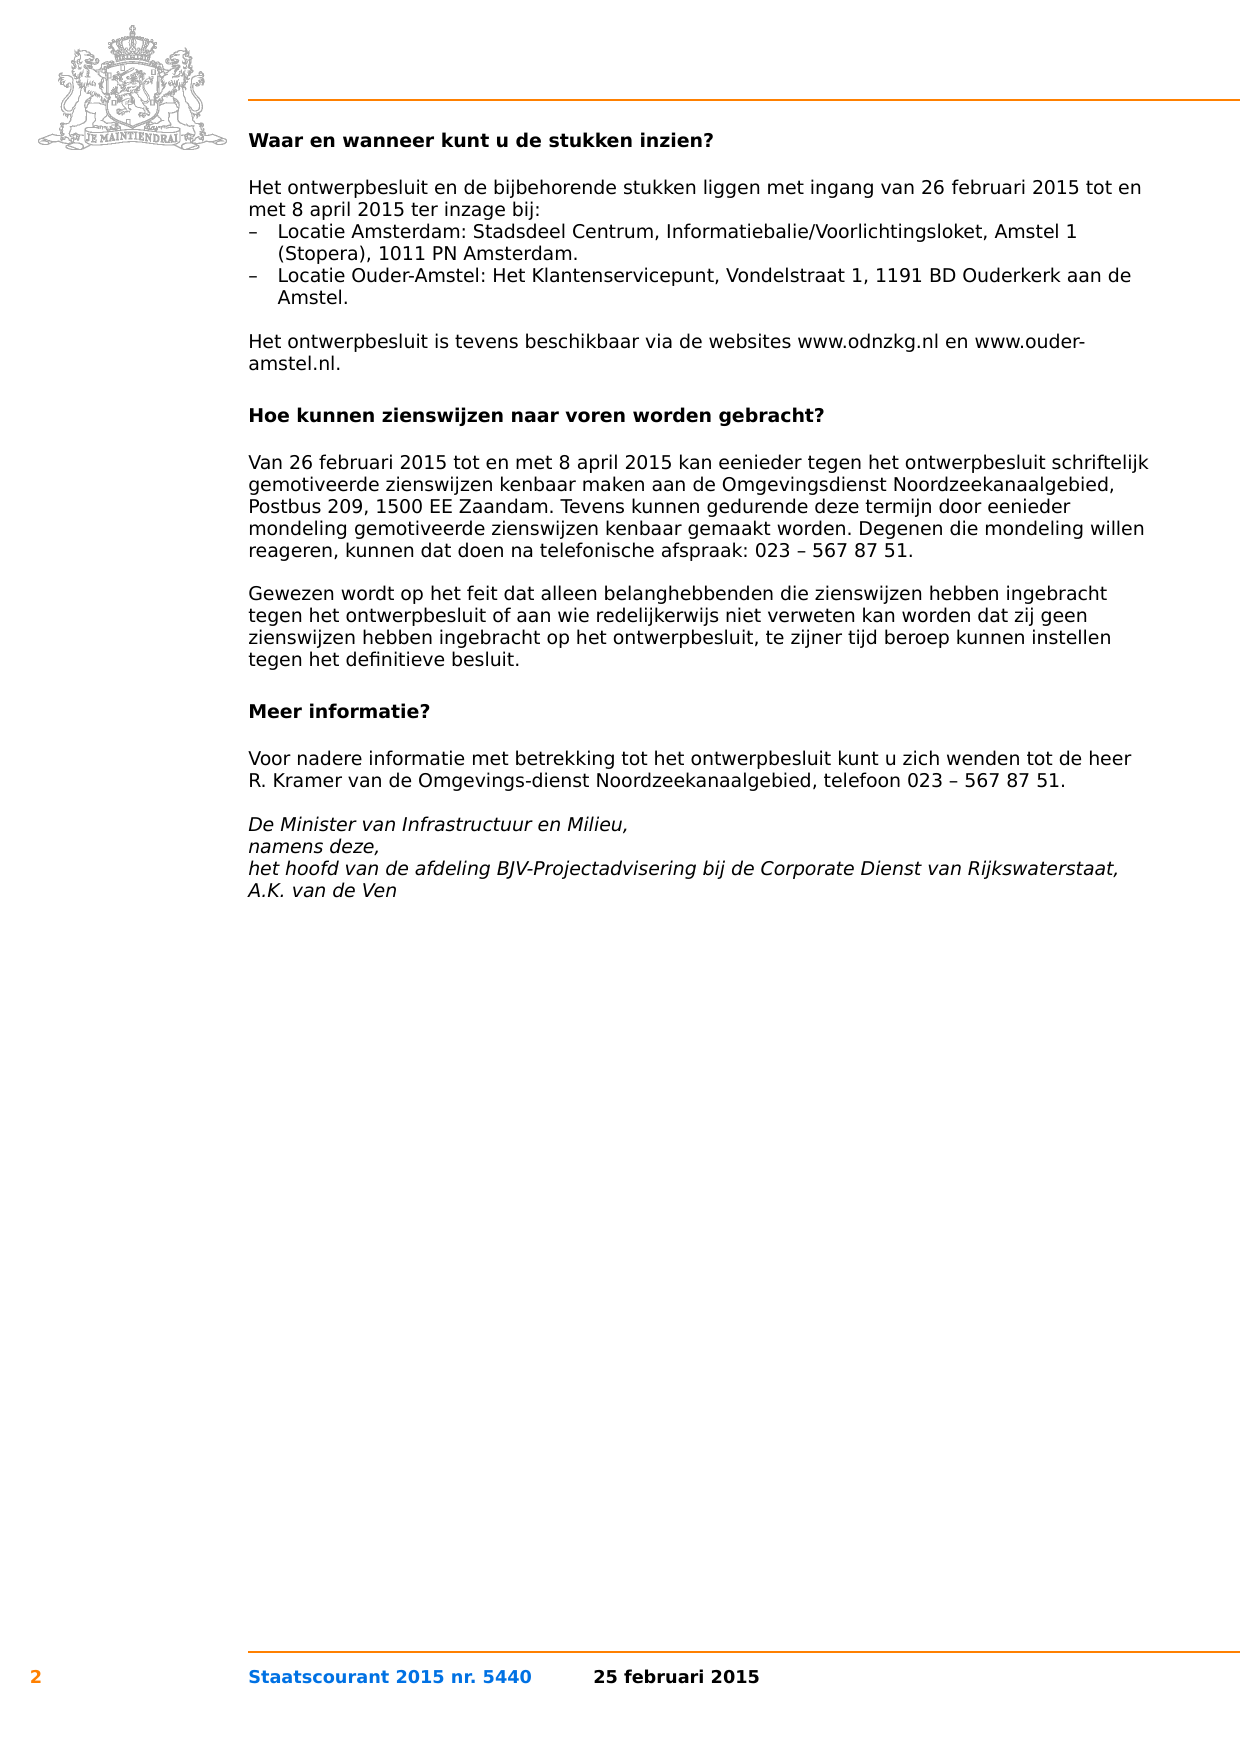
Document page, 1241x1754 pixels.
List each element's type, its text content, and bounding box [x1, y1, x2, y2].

picture [38, 25, 227, 150]
text De Minister van Infrastructuur en Milieu, namens deze, het hoofd van de afdeling BJV-Projectadvisering bij de Corporate Dienst van Rijkswaterstaat, A.K. van de Ven [248, 814, 1163, 902]
text Voor nadere informatie met betrekking tot het ontwerpbesluit kunt u zich wenden tot de heer R. Kramer van de Omgevings-dienst Noordzeekanaalgebied, telefoon 023 – 567 87 51. [248, 748, 1163, 792]
text Het ontwerpbesluit is tevens beschikbaar via de websites www.odnzkg.nl en www.ouder-amstel.nl. [248, 331, 1163, 374]
subtitle Waar en wanneer kunt u de stukken inzien? [248, 130, 1163, 152]
subtitle Hoe kunnen zienswijzen naar voren worden gebracht? [248, 404, 1163, 427]
subtitle Meer informatie? [248, 701, 1163, 723]
text Gewezen wordt op het feit dat alleen belanghebbenden die zienswijzen hebben ingebracht tegen het ontwerpbesluit of aan wie redelijkerwijs niet verweten kan worden dat zij geen zienswijzen hebben ingebracht op het ontwerpbesluit, te zijner tijd beroep kunnen instellen tegen het definitieve besluit. [248, 583, 1163, 671]
text Het ontwerpbesluit en de bijbehorende stukken liggen met ingang van 26 februari 2015 tot en met 8 april 2015 ter inzage bij: [248, 177, 1163, 221]
text – Locatie Amsterdam: Stadsdeel Centrum, Informatiebalie/Voorlichtingsloket, Amstel 1 (Stopera), 1011 PN Amsterdam. [248, 221, 1163, 265]
text Van 26 februari 2015 tot en met 8 april 2015 kan eenieder tegen het ontwerpbesluit schriftelijk gemotiveerde zienswijzen kenbaar maken aan de Omgevingsdienst Noordzeekanaalgebied, Postbus 209, 1500 EE Zaandam. Tevens kunnen gedurende deze termijn door eenieder mondeling gemotiveerde zienswijzen kenbaar gemaakt worden. Degenen die mondeling willen reageren, kunnen dat doen na telefonische afspraak: 023 – 567 87 51. [248, 452, 1163, 561]
text – Locatie Ouder-Amstel: Het Klantenservicepunt, Vondelstraat 1, 1191 BD Ouderkerk aan de Amstel. [248, 265, 1163, 309]
